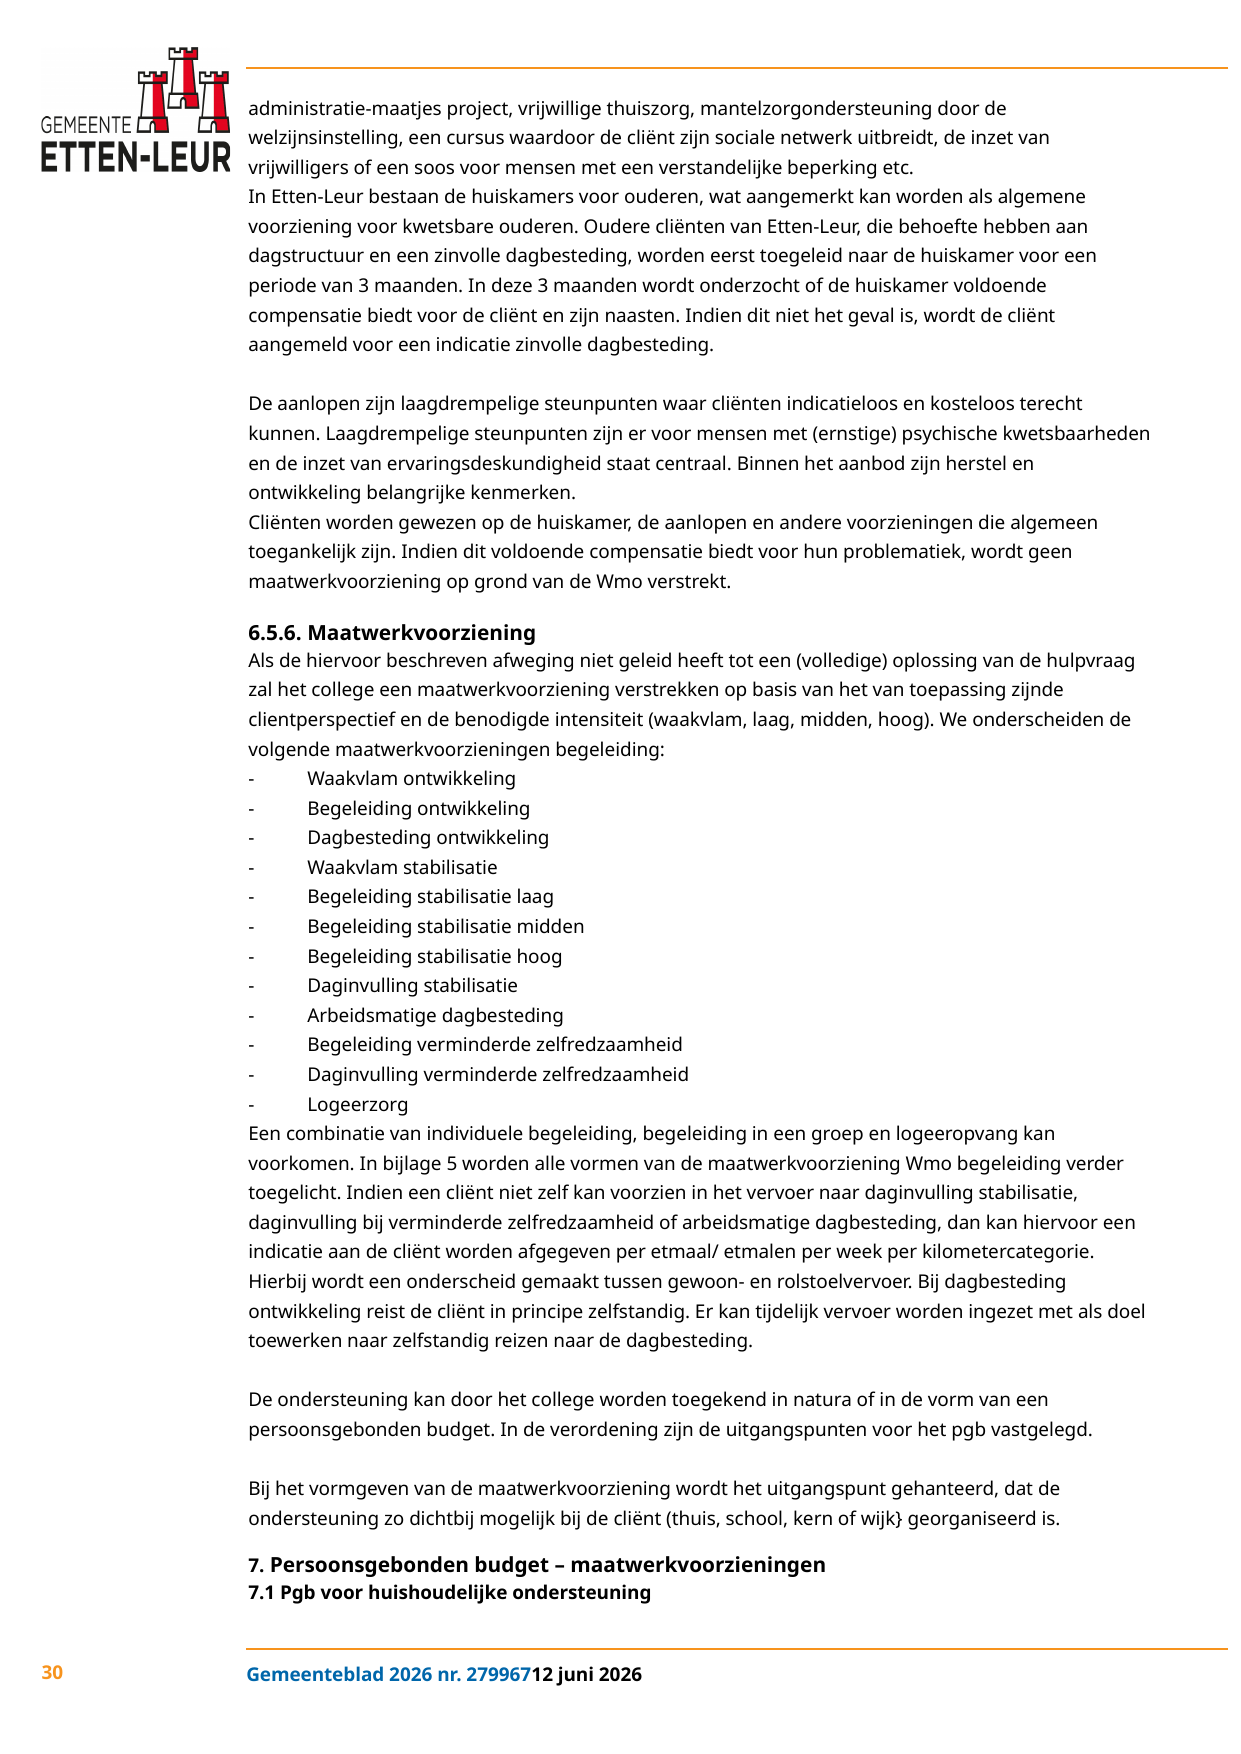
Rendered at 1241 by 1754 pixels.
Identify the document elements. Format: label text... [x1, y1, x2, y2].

text Een combinatie van individuele begeleiding, begeleiding in een groep en logeeropvang kan voorkomen. In bijlage 5 worden alle vormen van de maatwerkvoorziening Wmo begeleiding verder toegelicht. Indien een cliënt niet zelf kan voorzien in het vervoer naar daginvulling stabilisatie, daginvulling bij verminderde zelfredzaamheid of arbeidsmatige dagbesteding, dan kan hiervoor een indicatie aan de cliënt worden afgegeven per etmaal/ etmalen per week per kilometercategorie. Hierbij wordt een onderscheid gemaakt tussen gewoon- en rolstoelvervoer. Bij dagbesteding ontwikkeling reist de cliënt in principe zelfstandig. Er kan tijdelijk vervoer worden ingezet met als doel toewerken naar zelfstandig reizen naar de dagbesteding. [248, 1120, 1152, 1353]
text administratie-maatjes project, vrijwillige thuiszorg, mantelzorgondersteuning door de welzijnsinstelling, een cursus waardoor de cliënt zijn sociale netwerk uitbreidt, de inzet van vrijwilligers of een soos voor mensen met een verstandelijke beperking etc. [248, 95, 1152, 180]
list Logeerzorg [248, 1091, 1152, 1116]
text 7. Persoonsgebonden budget – maatwerkvoorzieningen [248, 1551, 1152, 1579]
text Bij het vormgeven van de maatwerkvoorziening wordt het uitgangspunt gehanteerd, dat de ondersteuning zo dichtbij mogelijk bij de cliënt (thuis, school, kern of wijk} georganiseerd is. [248, 1475, 1152, 1531]
list Daginvulling verminderde zelfredzaamheid [248, 1061, 1152, 1087]
text 7.1 Pgb voor huishoudelijke ondersteuning [248, 1579, 1152, 1605]
text De aanlopen zijn laagdrempelige steunpunten waar cliënten indicatieloos en kosteloos terecht kunnen. Laagdrempelige steunpunten zijn er voor mensen met (ernstige) psychische kwetsbaarheden en de inzet van ervaringsdeskundigheid staat centraal. Binnen het aanbod zijn herstel en ontwikkeling belangrijke kenmerken. [248, 391, 1152, 505]
list Waakvlam ontwikkeling [248, 765, 1152, 791]
list Dagbesteding ontwikkeling [248, 824, 1152, 850]
list Waakvlam stabilisatie [248, 854, 1152, 880]
text 6.5.6. Maatwerkvoorziening [248, 618, 1152, 647]
text Als de hiervoor beschreven afweging niet geleid heeft tot een (volledige) oplossing van de hulpvraag zal het college een maatwerkvoorziening verstrekken op basis van het van toepassing zijnde clientperspectief en de benodigde intensiteit (waakvlam, laag, midden, hoog). We onderscheiden de volgende maatwerkvoorzieningen begeleiding: [248, 647, 1152, 761]
list Begeleiding stabilisatie laag [248, 884, 1152, 909]
list Begeleiding stabilisatie midden [248, 913, 1152, 939]
list Arbeidsmatige dagbesteding [248, 1002, 1152, 1028]
list Daginvulling stabilisatie [248, 972, 1152, 998]
list Begeleiding stabilisatie hoog [248, 943, 1152, 968]
list Begeleiding ontwikkeling [248, 795, 1152, 821]
text In Etten-Leur bestaan de huiskamers voor ouderen, wat aangemerkt kan worden als algemene voorziening voor kwetsbare ouderen. Oudere cliënten van Etten-Leur, die behoefte hebben aan dagstructuur en een zinvolle dagbesteding, worden eerst toegeleid naar de huiskamer voor een periode van 3 maanden. In deze 3 maanden wordt onderzocht of de huiskamer voldoende compensatie biedt voor de cliënt en zijn naasten. Indien dit niet het geval is, wordt de cliënt aangemeld voor een indicatie zinvolle dagbesteding. [248, 183, 1152, 357]
list Begeleiding verminderde zelfredzaamheid [248, 1032, 1152, 1057]
text Cliënten worden gewezen op de huiskamer, de aanlopen en andere voorzieningen die algemeen toegankelijk zijn. Indien dit voldoende compensatie biedt voor hun problematiek, wordt geen maatwerkvoorziening op grond van de Wmo verstrekt. [248, 509, 1152, 594]
text De ondersteuning kan door het college worden toegekend in natura of in de vorm van een persoonsgebonden budget. In de verordening zijn de uitgangspunten voor het pgb vastgelegd. [248, 1387, 1152, 1442]
picture [41, 47, 231, 172]
